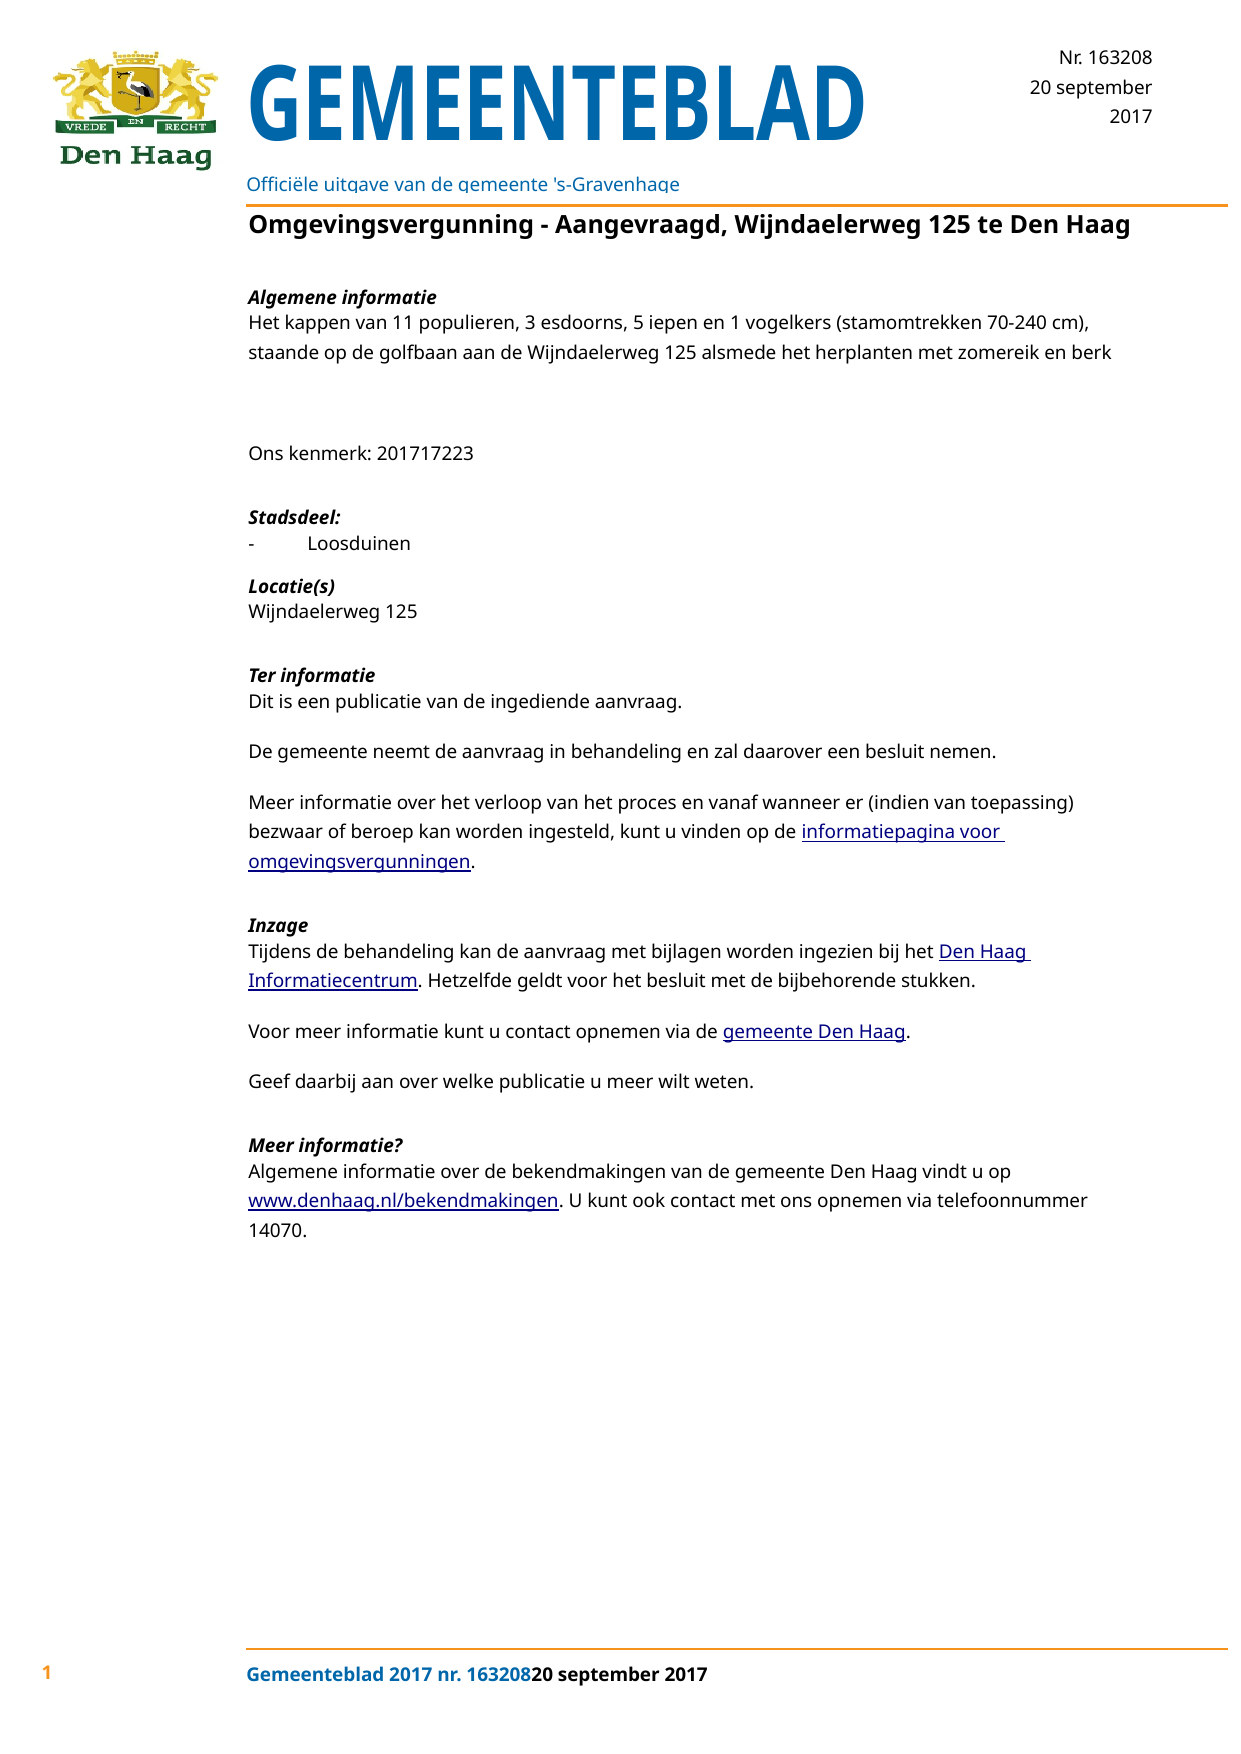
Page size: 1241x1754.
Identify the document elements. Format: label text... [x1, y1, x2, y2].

text Tijdens de behandeling kan de aanvraag met bijlagen worden ingezien bij het Den Haag Informatiecentrum. Hetzelfde geldt voor het besluit met de bijbehorende stukken. [248, 938, 1152, 993]
text Meer informatie? [248, 1132, 1152, 1158]
picture [41, 47, 231, 172]
text Omgevingsvergunning - Aangevraagd, Wijndaelerweg 125 te Den Haag [248, 207, 1152, 241]
text Wijndaelerweg 125 [248, 598, 1152, 624]
text Voor meer informatie kunt u contact opnemen via de gemeente Den Haag. [248, 1018, 1152, 1044]
text Het kappen van 11 populieren, 3 esdoorns, 5 iepen en 1 vogelkers (stamomtrekken 70-240 cm), staande op de golfbaan aan de Wijndaelerweg 125 alsmede het herplanten met zomereik en berk [248, 309, 1152, 365]
text Ons kenmerk: 201717223 [248, 440, 1152, 466]
text Ter informatie [248, 662, 1152, 688]
text Meer informatie over het verloop van het proces en vanaf wanneer er (indien van toepassing) bezwaar of beroep kan worden ingesteld, kunt u vinden op de informatiepagina voor omgevingsvergunningen. [248, 789, 1152, 874]
text De gemeente neemt de aanvraag in behandeling en zal daarover een besluit nemen. [248, 739, 1152, 764]
text Locatie(s) [248, 573, 1152, 598]
text Stadsdeel: [248, 504, 1152, 530]
list Loosduinen [248, 530, 1152, 555]
text Geef daarbij aan over welke publicatie u meer wilt weten. [248, 1068, 1152, 1094]
text Dit is een publicatie van de ingediende aanvraag. [248, 688, 1152, 714]
text Algemene informatie [248, 284, 1152, 309]
text Inzage [248, 912, 1152, 938]
text Algemene informatie over de bekendmakingen van de gemeente Den Haag vindt u op www.denhaag.nl/bekendmakingen. U kunt ook contact met ons opnemen via telefoonnummer 14070. [248, 1158, 1152, 1243]
